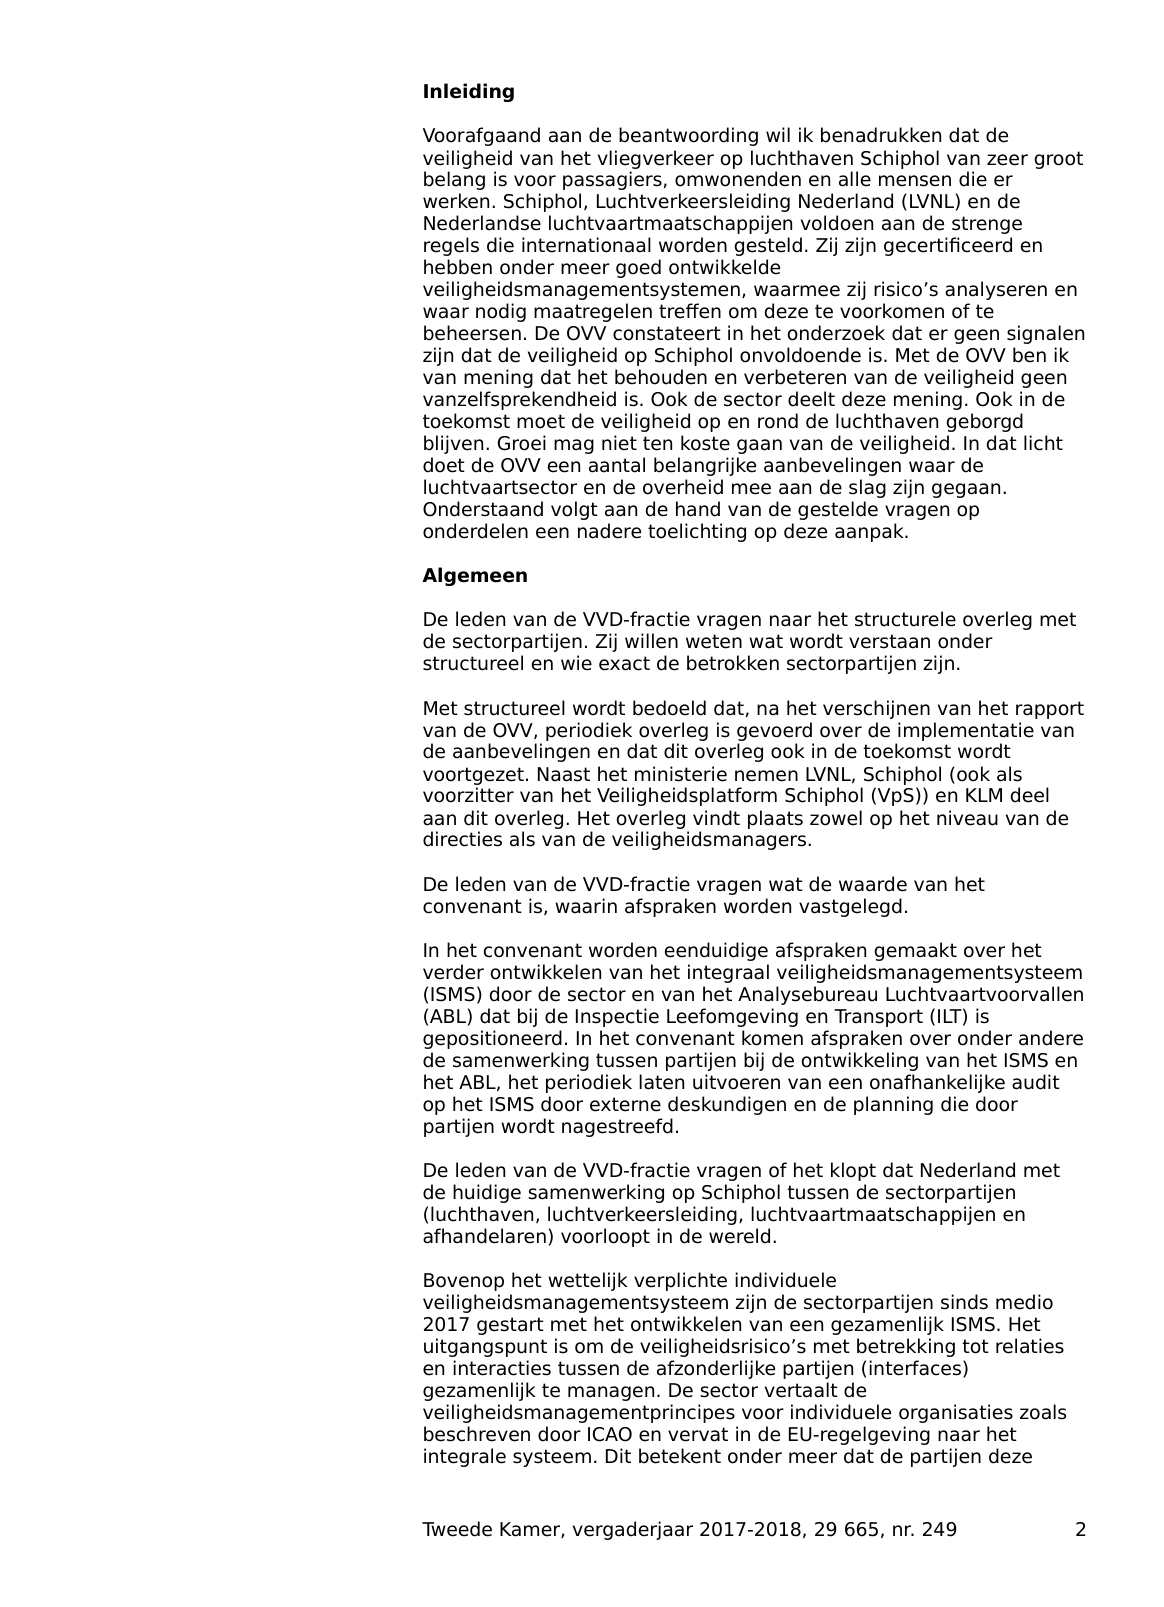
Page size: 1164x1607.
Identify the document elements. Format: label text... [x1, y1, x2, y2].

text Met structureel wordt bedoeld dat, na het verschijnen van het rapport van de OVV, periodiek overleg is gevoerd over de implementatie van de aanbevelingen en dat dit overleg ook in de toekomst wordt voortgezet. Naast het ministerie nemen LVNL, Schiphol (ook als voorzitter van het Veiligheidsplatform Schiphol (VpS)) en KLM deel aan dit overleg. Het overleg vindt plaats zowel op het niveau van de directies als van de veiligheidsmanagers. [422, 697, 1087, 851]
text In het convenant worden eenduidige afspraken gemaakt over het verder ontwikkelen van het integraal veiligheidsmanagementsysteem (ISMS) door de sector en van het Analysebureau Luchtvaartvoorvallen (ABL) dat bij de Inspectie Leefomgeving en Transport (ILT) is gepositioneerd. In het convenant komen afspraken over onder andere de samenwerking tussen partijen bij de ontwikkeling van het ISMS en het ABL, het periodiek laten uitvoeren van een onafhankelijke audit op het ISMS door externe deskundigen en de planning die door partijen wordt nagestreefd. [422, 940, 1087, 1137]
text De leden van de VVD-fractie vragen of het klopt dat Nederland met de huidige samenwerking op Schiphol tussen de sectorpartijen (luchthaven, luchtverkeersleiding, luchtvaartmaatschappijen en afhandelaren) voorloopt in de wereld. [422, 1160, 1087, 1248]
text Voorafgaand aan de beantwoording wil ik benadrukken dat de veiligheid van het vliegverkeer op luchthaven Schiphol van zeer groot belang is voor passagiers, omwonenden en alle mensen die er werken. Schiphol, Luchtverkeersleiding Nederland (LVNL) en de Nederlandse luchtvaartmaatschappijen voldoen aan de strenge regels die internationaal worden gesteld. Zij zijn gecertificeerd en hebben onder meer goed ontwikkelde veiligheidsmanagementsystemen, waarmee zij risico’s analyseren en waar nodig maatregelen treffen om deze te voorkomen of te beheersen. De OVV constateert in het onderzoek dat er geen signalen zijn dat de veiligheid op Schiphol onvoldoende is. Met de OVV ben ik van mening dat het behouden en verbeteren van de veiligheid geen vanzelfsprekendheid is. Ook de sector deelt deze mening. Ook in de toekomst moet de veiligheid op en rond de luchthaven geborgd blijven. Groei mag niet ten koste gaan van de veiligheid. In dat licht doet de OVV een aantal belangrijke aanbevelingen waar de luchtvaartsector en de overheid mee aan de slag zijn gegaan. Onderstaand volgt aan de hand van de gestelde vragen op onderdelen een nadere toelichting op deze aanpak. [422, 125, 1087, 543]
text Bovenop het wettelijk verplichte individuele veiligheidsmanagementsysteem zijn de sectorpartijen sinds medio 2017 gestart met het ontwikkelen van een gezamenlijk ISMS. Het uitgangspunt is om de veiligheidsrisico’s met betrekking tot relaties en interacties tussen de afzonderlijke partijen (interfaces) gezamenlijk te managen. De sector vertaalt de veiligheidsmanagementprincipes voor individuele organisaties zoals beschreven door ICAO en vervat in de EU-regelgeving naar het integrale systeem. Dit betekent onder meer dat de partijen deze [422, 1270, 1087, 1468]
subtitle Inleiding [422, 81, 1087, 103]
subtitle Algemeen [422, 565, 1087, 587]
text De leden van de VVD-fractie vragen wat de waarde van het convenant is, waarin afspraken worden vastgelegd. [422, 873, 1087, 917]
text De leden van de VVD-fractie vragen naar het structurele overleg met de sectorpartijen. Zij willen weten wat wordt verstaan onder structureel en wie exact de betrokken sectorpartijen zijn. [422, 609, 1087, 675]
